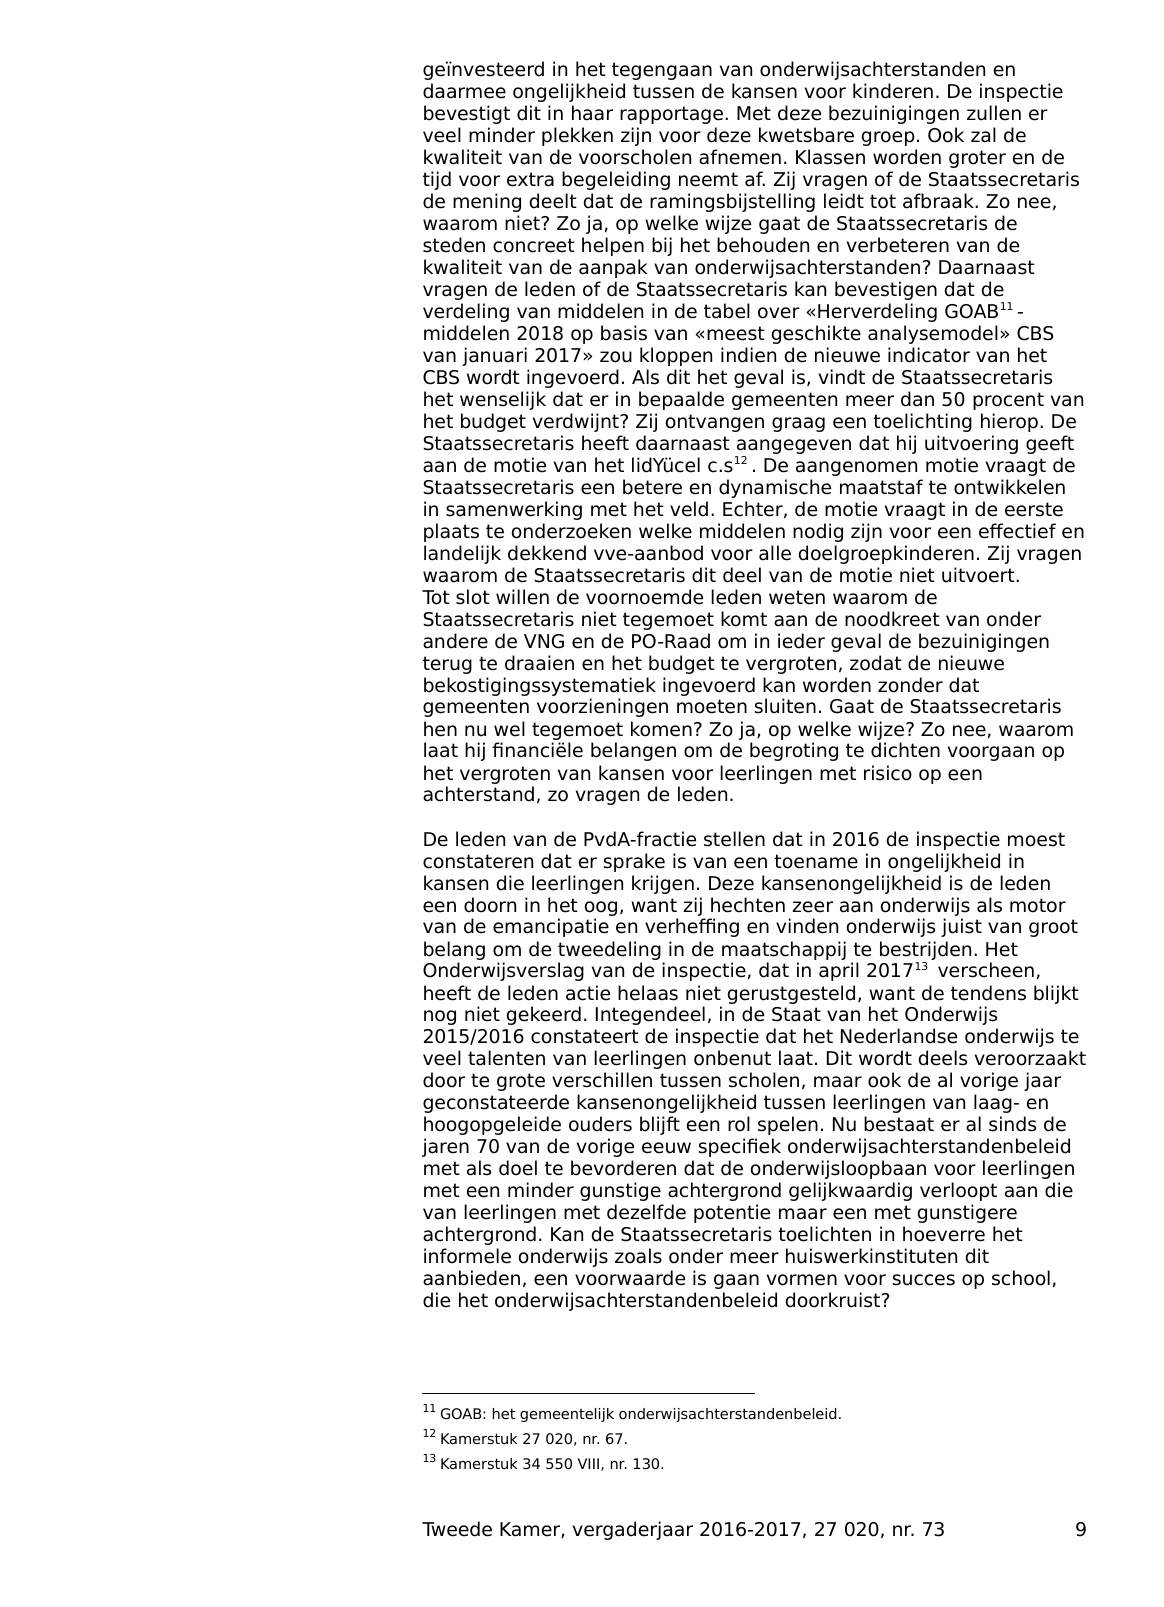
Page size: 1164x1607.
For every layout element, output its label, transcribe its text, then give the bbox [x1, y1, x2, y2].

text Kamerstuk 34 550 VIII, nr. 130. [422, 1452, 1087, 1474]
text Tot slot willen de voornoemde leden weten waarom de Staatssecretaris niet tegemoet komt aan de noodkreet van onder andere de VNG en de PO-Raad om in ieder geval de bezuinigingen terug te draaien en het budget te vergroten, zodat de nieuwe bekostigingssystematiek ingevoerd kan worden zonder dat gemeenten voorzieningen moeten sluiten. Gaat de Staatssecretaris hen nu wel tegemoet komen? Zo ja, op welke wijze? Zo nee, waarom laat hij financiële belangen om de begroting te dichten voorgaan op het vergroten van kansen voor leerlingen met risico op een achterstand, zo vragen de leden. [422, 587, 1087, 806]
text Kamerstuk 27 020, nr. 67. [422, 1427, 1087, 1449]
text geïnvesteerd in het tegengaan van onderwijsachterstanden en daarmee ongelijkheid tussen de kansen voor kinderen. De inspectie bevestigt dit in haar rapportage. Met deze bezuinigingen zullen er veel minder plekken zijn voor deze kwetsbare groep. Ook zal de kwaliteit van de voorscholen afnemen. Klassen worden groter en de tijd voor extra begeleiding neemt af. Zij vragen of de Staatssecretaris de mening deelt dat de ramingsbijstelling leidt tot afbraak. Zo nee, waarom niet? Zo ja, op welke wijze gaat de Staatssecretaris de steden concreet helpen bij het behouden en verbeteren van de kwaliteit van de aanpak van onderwijsachterstanden? Daarnaast vragen de leden of de Staatssecretaris kan bevestigen dat de verdeling van middelen in de tabel over «Herverdeling GOAB-middelen 2018 op basis van «meest geschikte analysemodel» CBS van januari 2017» zou kloppen indien de nieuwe indicator van het CBS wordt ingevoerd. Als dit het geval is, vindt de Staatssecretaris het wenselijk dat er in bepaalde gemeenten meer dan 50 procent van het budget verdwijnt? Zij ontvangen graag een toelichting hierop. De Staatssecretaris heeft daarnaast aangegeven dat hij uitvoering geeft aan de motie van het lidYücel c.s. De aangenomen motie vraagt de Staatssecretaris een betere en dynamische maatstaf te ontwikkelen in samenwerking met het veld. Echter, de motie vraagt in de eerste plaats te onderzoeken welke middelen nodig zijn voor een effectief en landelijk dekkend vve-aanbod voor alle doelgroepkinderen. Zij vragen waarom de Staatssecretaris dit deel van de motie niet uitvoert. [422, 59, 1087, 587]
text GOAB: het gemeentelijk onderwijsachterstandenbeleid. [422, 1402, 1087, 1424]
text De leden van de PvdA-fractie stellen dat in 2016 de inspectie moest constateren dat er sprake is van een toename in ongelijkheid in kansen die leerlingen krijgen. Deze kansenongelijkheid is de leden een doorn in het oog, want zij hechten zeer aan onderwijs als motor van de emancipatie en verheffing en vinden onderwijs juist van groot belang om de tweedeling in de maatschappij te bestrijden. Het Onderwijsverslag van de inspectie, dat in april 2017 verscheen, heeft de leden actie helaas niet gerustgesteld, want de tendens blijkt nog niet gekeerd. Integendeel, in de Staat van het Onderwijs 2015/2016 constateert de inspectie dat het Nederlandse onderwijs te veel talenten van leerlingen onbenut laat. Dit wordt deels veroorzaakt door te grote verschillen tussen scholen, maar ook de al vorige jaar geconstateerde kansenongelijkheid tussen leerlingen van laag- en hoogopgeleide ouders blijft een rol spelen. Nu bestaat er al sinds de jaren 70 van de vorige eeuw specifiek onderwijsachterstandenbeleid met als doel te bevorderen dat de onderwijsloopbaan voor leerlingen met een minder gunstige achtergrond gelijkwaardig verloopt aan die van leerlingen met dezelfde potentie maar een met gunstigere achtergrond. Kan de Staatssecretaris toelichten in hoeverre het informele onderwijs zoals onder meer huiswerkinstituten dit aanbieden, een voorwaarde is gaan vormen voor succes op school, die het onderwijsachterstandenbeleid doorkruist? [422, 828, 1087, 1312]
